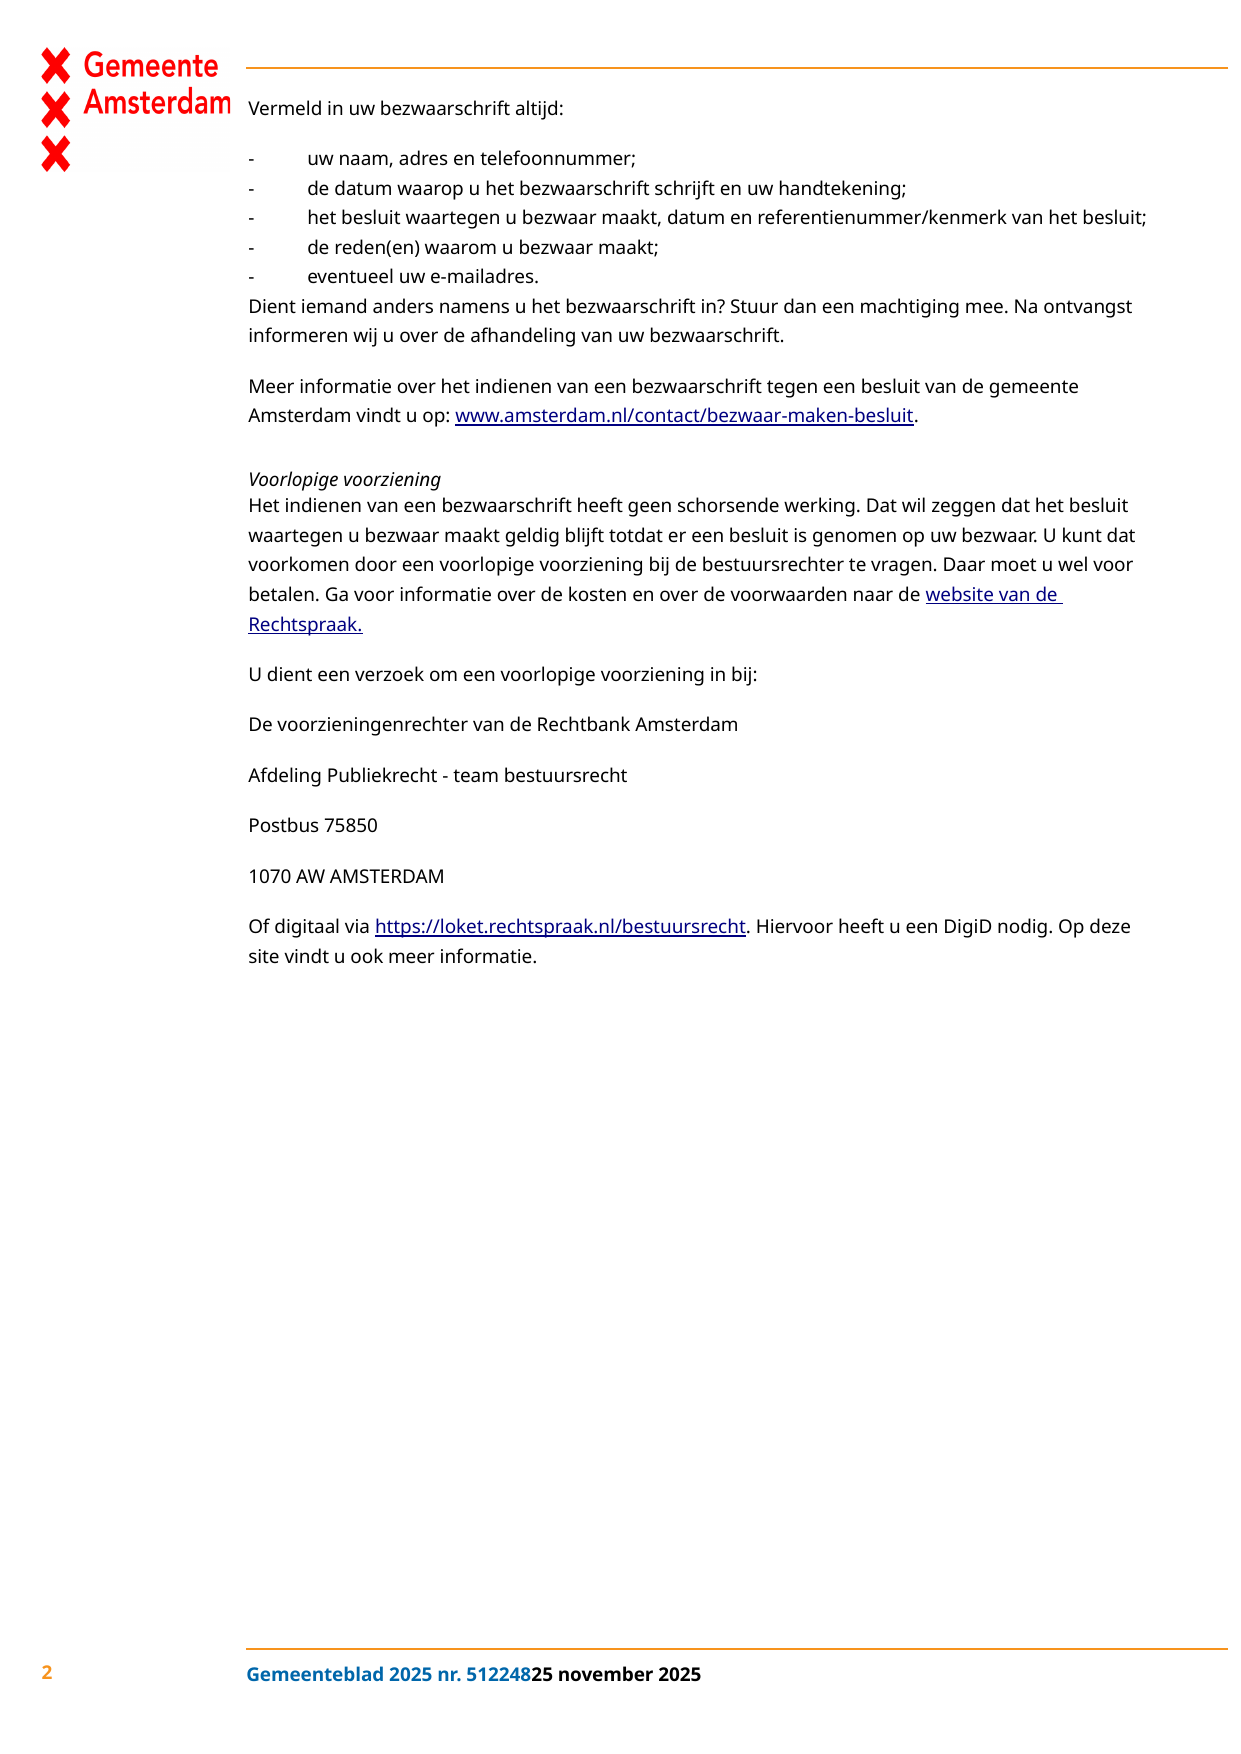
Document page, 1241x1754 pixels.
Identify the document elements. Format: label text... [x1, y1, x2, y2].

list de datum waarop u het bezwaarschrift schrijft en uw handtekening; [248, 175, 1152, 201]
text Afdeling Publiekrecht - team bestuursrecht [248, 762, 1152, 788]
text Dient iemand anders namens u het bezwaarschrift in? Stuur dan een machtiging mee. Na ontvangst informeren wij u over de afhandeling van uw bezwaarschrift. [248, 293, 1152, 348]
picture [41, 47, 231, 172]
list het besluit waartegen u bezwaar maakt, datum en referentienummer/kenmerk van het besluit; [248, 204, 1152, 230]
text Vermeld in uw bezwaarschrift altijd: [248, 95, 1152, 121]
list uw naam, adres en telefoonnummer; [248, 145, 1152, 171]
text Postbus 75850 [248, 812, 1152, 838]
text Het indienen van een bezwaarschrift heeft geen schorsende werking. Dat wil zeggen dat het besluit waartegen u bezwaar maakt geldig blijft totdat er een besluit is genomen op uw bezwaar. U kunt dat voorkomen door een voorlopige voorziening bij de bestuursrechter te vragen. Daar moet u wel voor betalen. Ga voor informatie over de kosten en over de voorwaarden naar de website van de Rechtspraak. [248, 492, 1152, 636]
text Voorlopige voorziening [248, 467, 1152, 492]
list de reden(en) waarom u bezwaar maakt; [248, 234, 1152, 260]
text De voorzieningenrechter van de Rechtbank Amsterdam [248, 712, 1152, 737]
text Of digitaal via https://loket.rechtspraak.nl/bestuursrecht. Hiervoor heeft u een DigiD nodig. Op deze site vindt u ook meer informatie. [248, 913, 1152, 968]
text U dient een verzoek om een voorlopige voorziening in bij: [248, 661, 1152, 687]
text 1070 AW AMSTERDAM [248, 863, 1152, 888]
list eventueel uw e-mailadres. [248, 263, 1152, 289]
text Meer informatie over het indienen van een bezwaarschrift tegen een besluit van de gemeente Amsterdam vindt u op: www.amsterdam.nl/contact/bezwaar-maken-besluit. [248, 373, 1152, 428]
